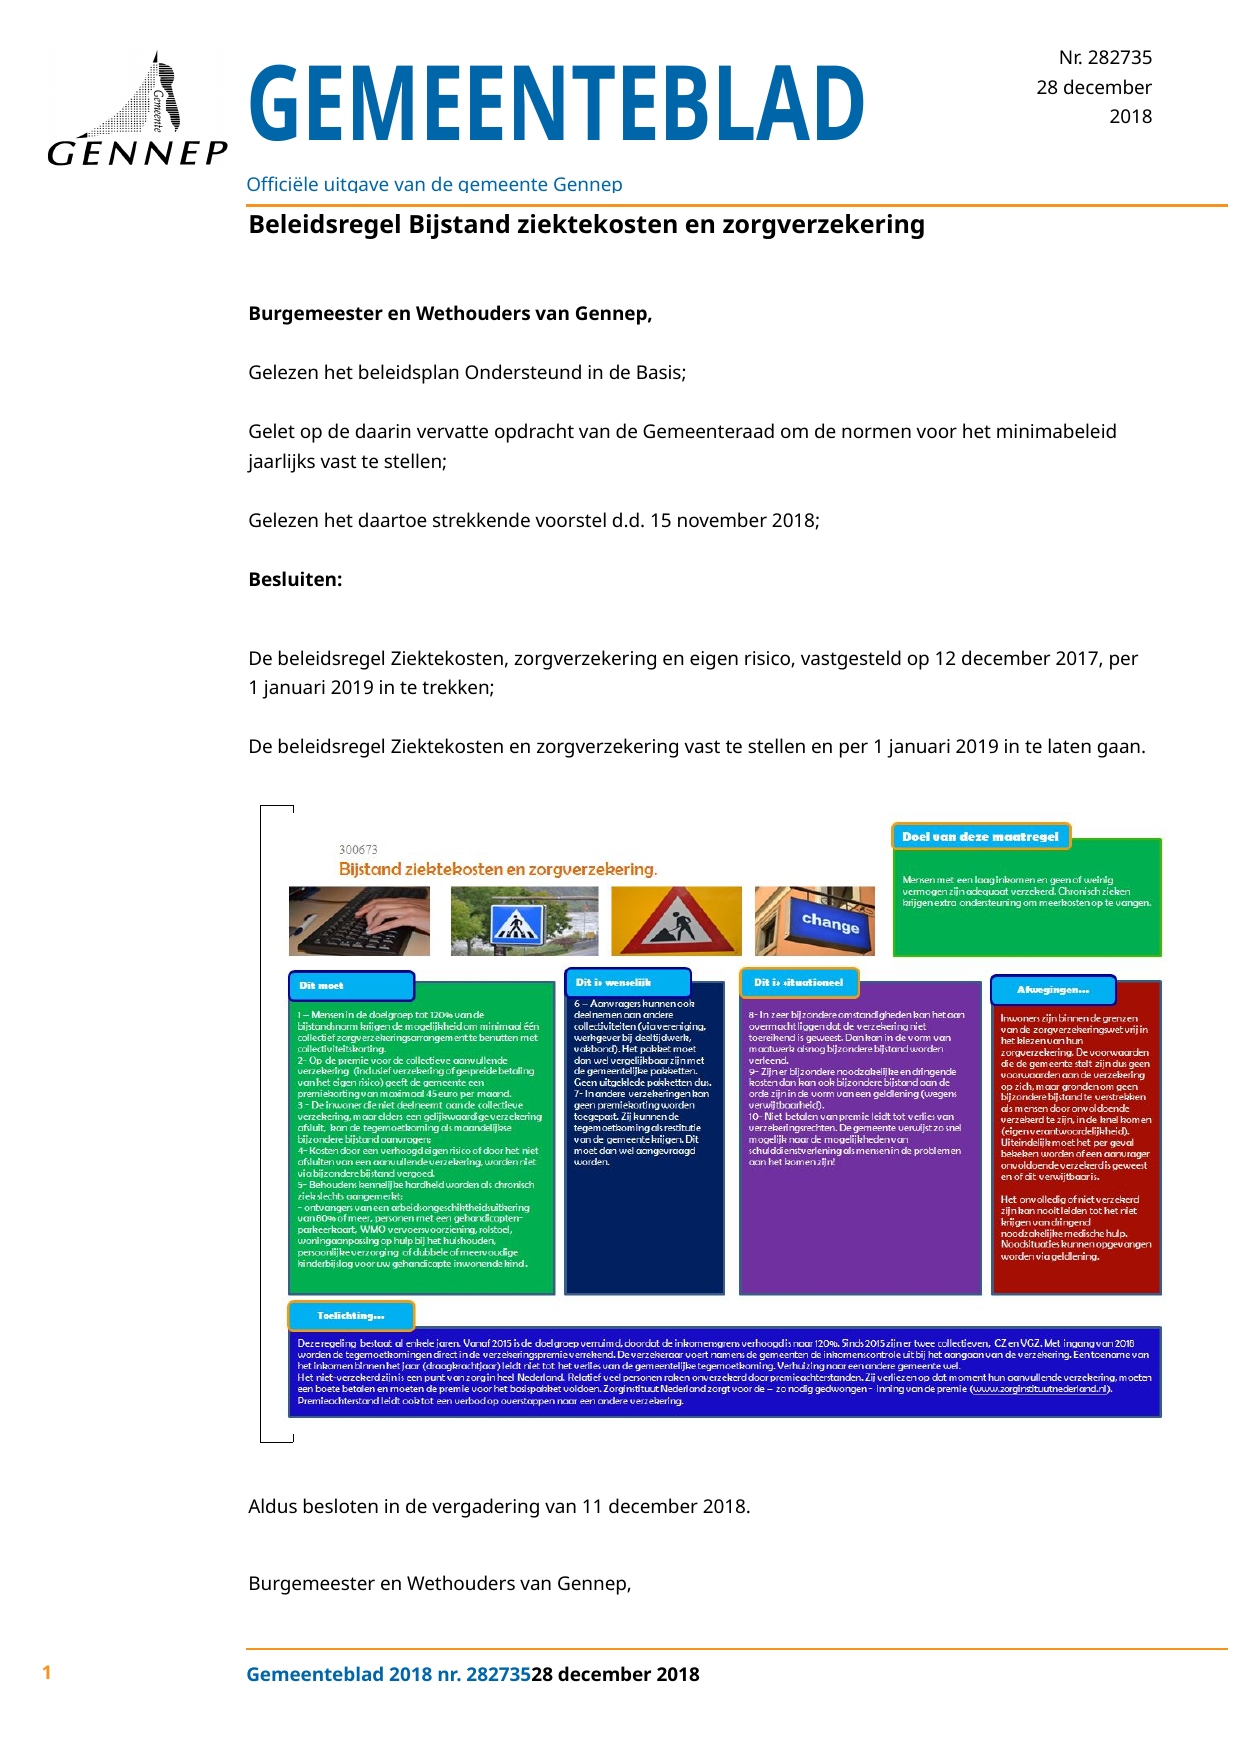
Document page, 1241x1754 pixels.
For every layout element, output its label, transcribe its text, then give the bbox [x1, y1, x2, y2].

text De beleidsregel Ziektekosten en zorgverzekering vast te stellen en per 1 januari 2019 in te laten gaan. [248, 734, 1152, 759]
text Gelet op de daarin vervatte opdracht van de Gemeenteraad om de normen voor het minimabeleid jaarlijks vast te stellen; [248, 418, 1152, 473]
picture [268, 813, 1173, 1434]
text Burgemeester en Wethouders van Gennep, [248, 300, 1152, 326]
text Besluiten: [248, 566, 1152, 592]
text Burgemeester en Wethouders van Gennep, [248, 1570, 1152, 1596]
text Beleidsregel Bijstand ziektekosten en zorgverzekering [248, 207, 1152, 241]
text Aldus besloten in de vergadering van 11 december 2018. [248, 1493, 1152, 1519]
text De beleidsregel Ziektekosten, zorgverzekering en eigen risico, vastgesteld op 12 december 2017, per 1 januari 2019 in te trekken; [248, 645, 1152, 700]
picture [41, 47, 231, 172]
text Gelezen het daartoe strekkende voorstel d.d. 15 november 2018; [248, 507, 1152, 533]
text Gelezen het beleidsplan Ondersteund in de Basis; [248, 359, 1152, 385]
